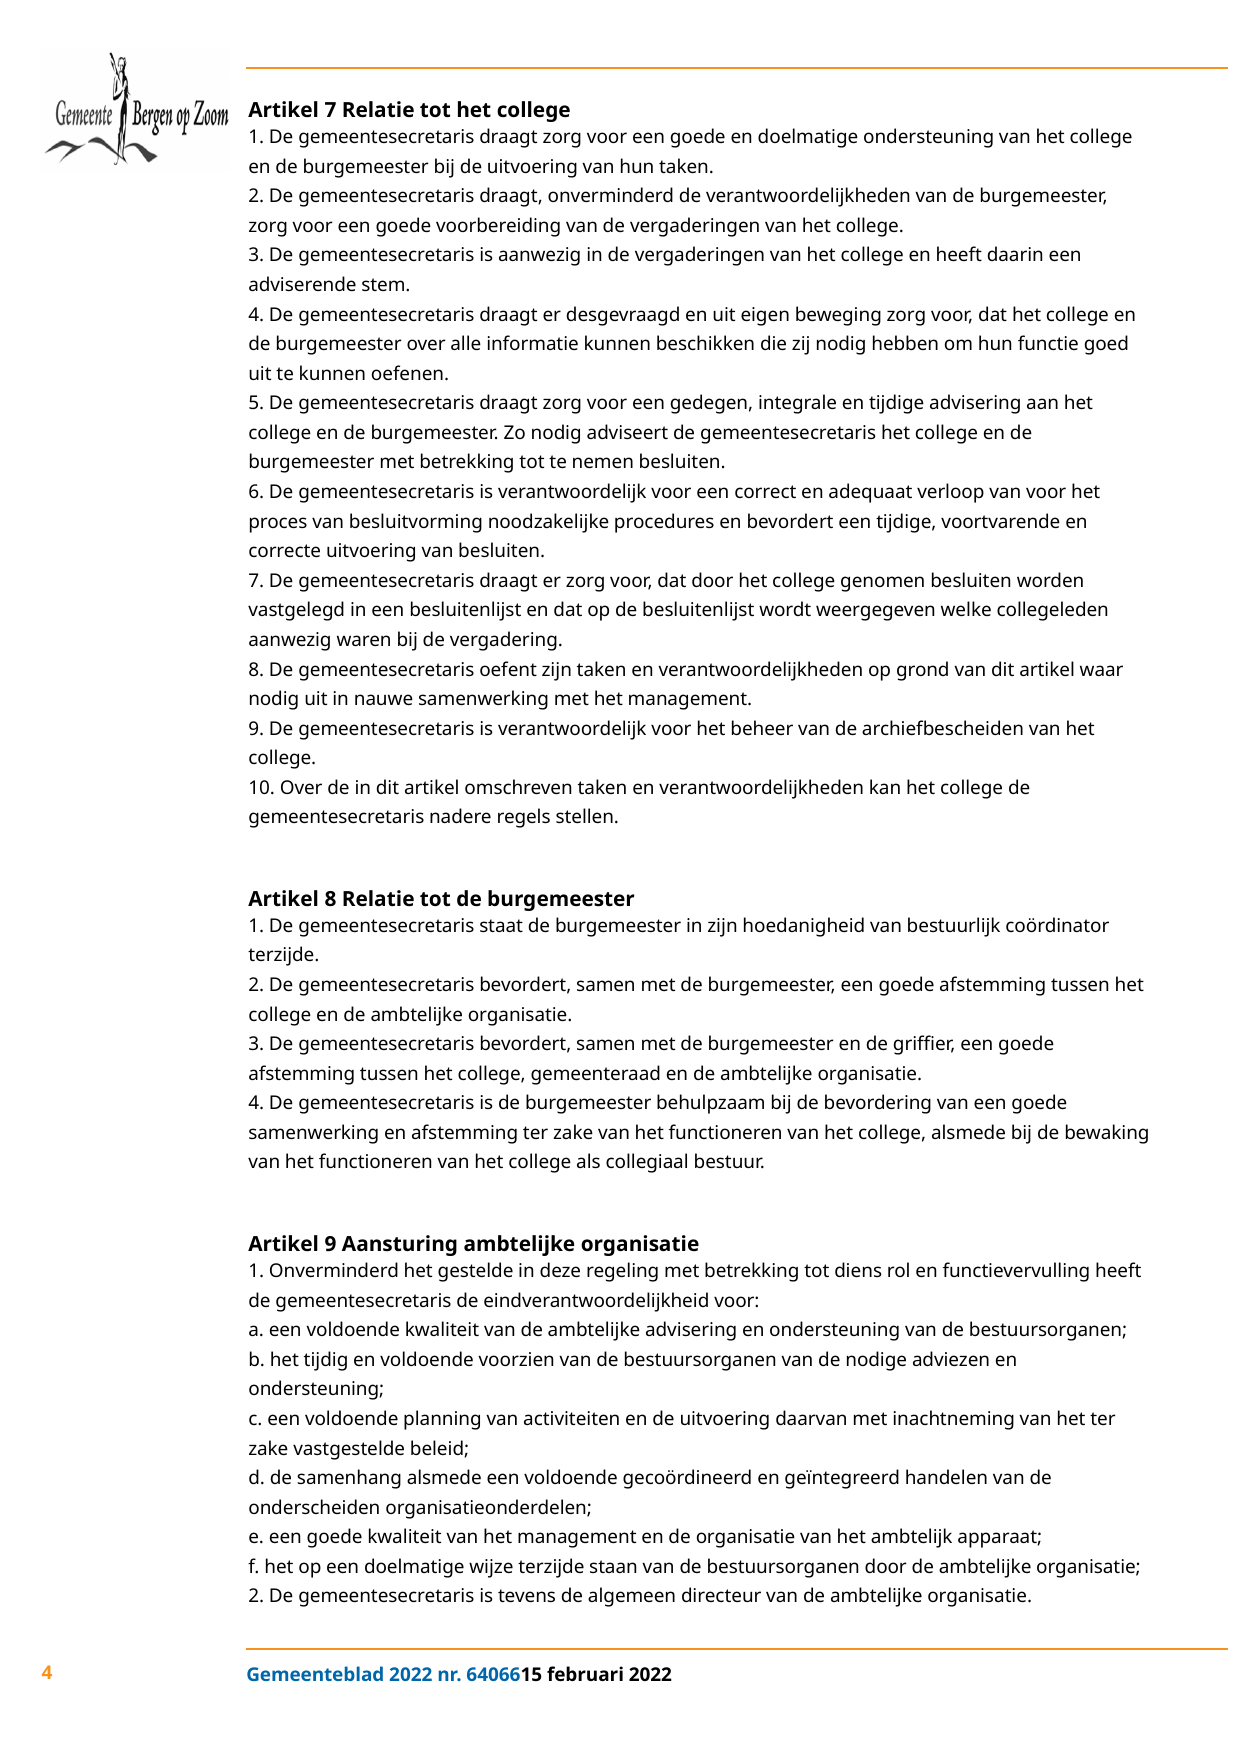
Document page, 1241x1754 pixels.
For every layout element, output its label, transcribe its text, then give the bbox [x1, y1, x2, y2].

picture [41, 47, 231, 172]
text 2. De gemeentesecretaris bevordert, samen met de burgemeester, een goede afstemming tussen het college en de ambtelijke organisatie. [248, 971, 1152, 1027]
text 10. Over de in dit artikel omschreven taken en verantwoordelijkheden kan het college de gemeentesecretaris nadere regels stellen. [248, 774, 1152, 829]
text 8. De gemeentesecretaris oefent zijn taken en verantwoordelijkheden op grond van dit artikel waar nodig uit in nauwe samenwerking met het management. [248, 656, 1152, 711]
text 1. Onverminderd het gestelde in deze regeling met betrekking tot diens rol en functievervulling heeft de gemeentesecretaris de eindverantwoordelijkheid voor: [248, 1257, 1152, 1312]
text 4. De gemeentesecretaris draagt er desgevraagd en uit eigen beweging zorg voor, dat het college en de burgemeester over alle informatie kunnen beschikken die zij nodig hebben om hun functie goed uit te kunnen oefenen. [248, 301, 1152, 386]
text 1. De gemeentesecretaris draagt zorg voor een goede en doelmatige ondersteuning van het college en de burgemeester bij de uitvoering van hun taken. [248, 123, 1152, 178]
text 5. De gemeentesecretaris draagt zorg voor een gedegen, integrale en tijdige advisering aan het college en de burgemeester. Zo nodig adviseert de gemeentesecretaris het college en de burgemeester met betrekking tot te nemen besluiten. [248, 389, 1152, 474]
text Artikel 7 Relatie tot het college [248, 95, 1152, 123]
text Artikel 9 Aansturing ambtelijke organisatie [248, 1229, 1152, 1257]
text a. een voldoende kwaliteit van de ambtelijke advisering en ondersteuning van de bestuursorganen; [248, 1316, 1152, 1342]
text 4. De gemeentesecretaris is de burgemeester behulpzaam bij de bevordering van een goede samenwerking en afstemming ter zake van het functioneren van het college, alsmede bij de bewaking van het functioneren van het college als collegiaal bestuur. [248, 1089, 1152, 1174]
text 2. De gemeentesecretaris is tevens de algemeen directeur van de ambtelijke organisatie. [248, 1583, 1152, 1608]
text 3. De gemeentesecretaris is aanwezig in de vergaderingen van het college en heeft daarin een adviserende stem. [248, 242, 1152, 297]
text 3. De gemeentesecretaris bevordert, samen met de burgemeester en de griffier, een goede afstemming tussen het college, gemeenteraad en de ambtelijke organisatie. [248, 1030, 1152, 1086]
text Artikel 8 Relatie tot de burgemeester [248, 884, 1152, 912]
text c. een voldoende planning van activiteiten en de uitvoering daarvan met inachtneming van het ter zake vastgestelde beleid; [248, 1405, 1152, 1460]
text e. een goede kwaliteit van het management en de organisatie van het ambtelijk apparaat; [248, 1523, 1152, 1549]
text f. het op een doelmatige wijze terzijde staan van de bestuursorganen door de ambtelijke organisatie; [248, 1553, 1152, 1579]
text b. het tijdig en voldoende voorzien van de bestuursorganen van de nodige adviezen en ondersteuning; [248, 1346, 1152, 1401]
text 6. De gemeentesecretaris is verantwoordelijk voor een correct en adequaat verloop van voor het proces van besluitvorming noodzakelijke procedures en bevordert een tijdige, voortvarende en correcte uitvoering van besluiten. [248, 478, 1152, 563]
text 2. De gemeentesecretaris draagt, onverminderd de verantwoordelijkheden van de burgemeester, zorg voor een goede voorbereiding van de vergaderingen van het college. [248, 182, 1152, 238]
text 9. De gemeentesecretaris is verantwoordelijk voor het beheer van de archiefbescheiden van het college. [248, 715, 1152, 770]
text 1. De gemeentesecretaris staat de burgemeester in zijn hoedanigheid van bestuurlijk coördinator terzijde. [248, 912, 1152, 967]
text d. de samenhang alsmede een voldoende gecoördineerd en geïntegreerd handelen van de onderscheiden organisatieonderdelen; [248, 1464, 1152, 1519]
text 7. De gemeentesecretaris draagt er zorg voor, dat door het college genomen besluiten worden vastgelegd in een besluitenlijst en dat op de besluitenlijst wordt weergegeven welke collegeleden aanwezig waren bij de vergadering. [248, 567, 1152, 652]
